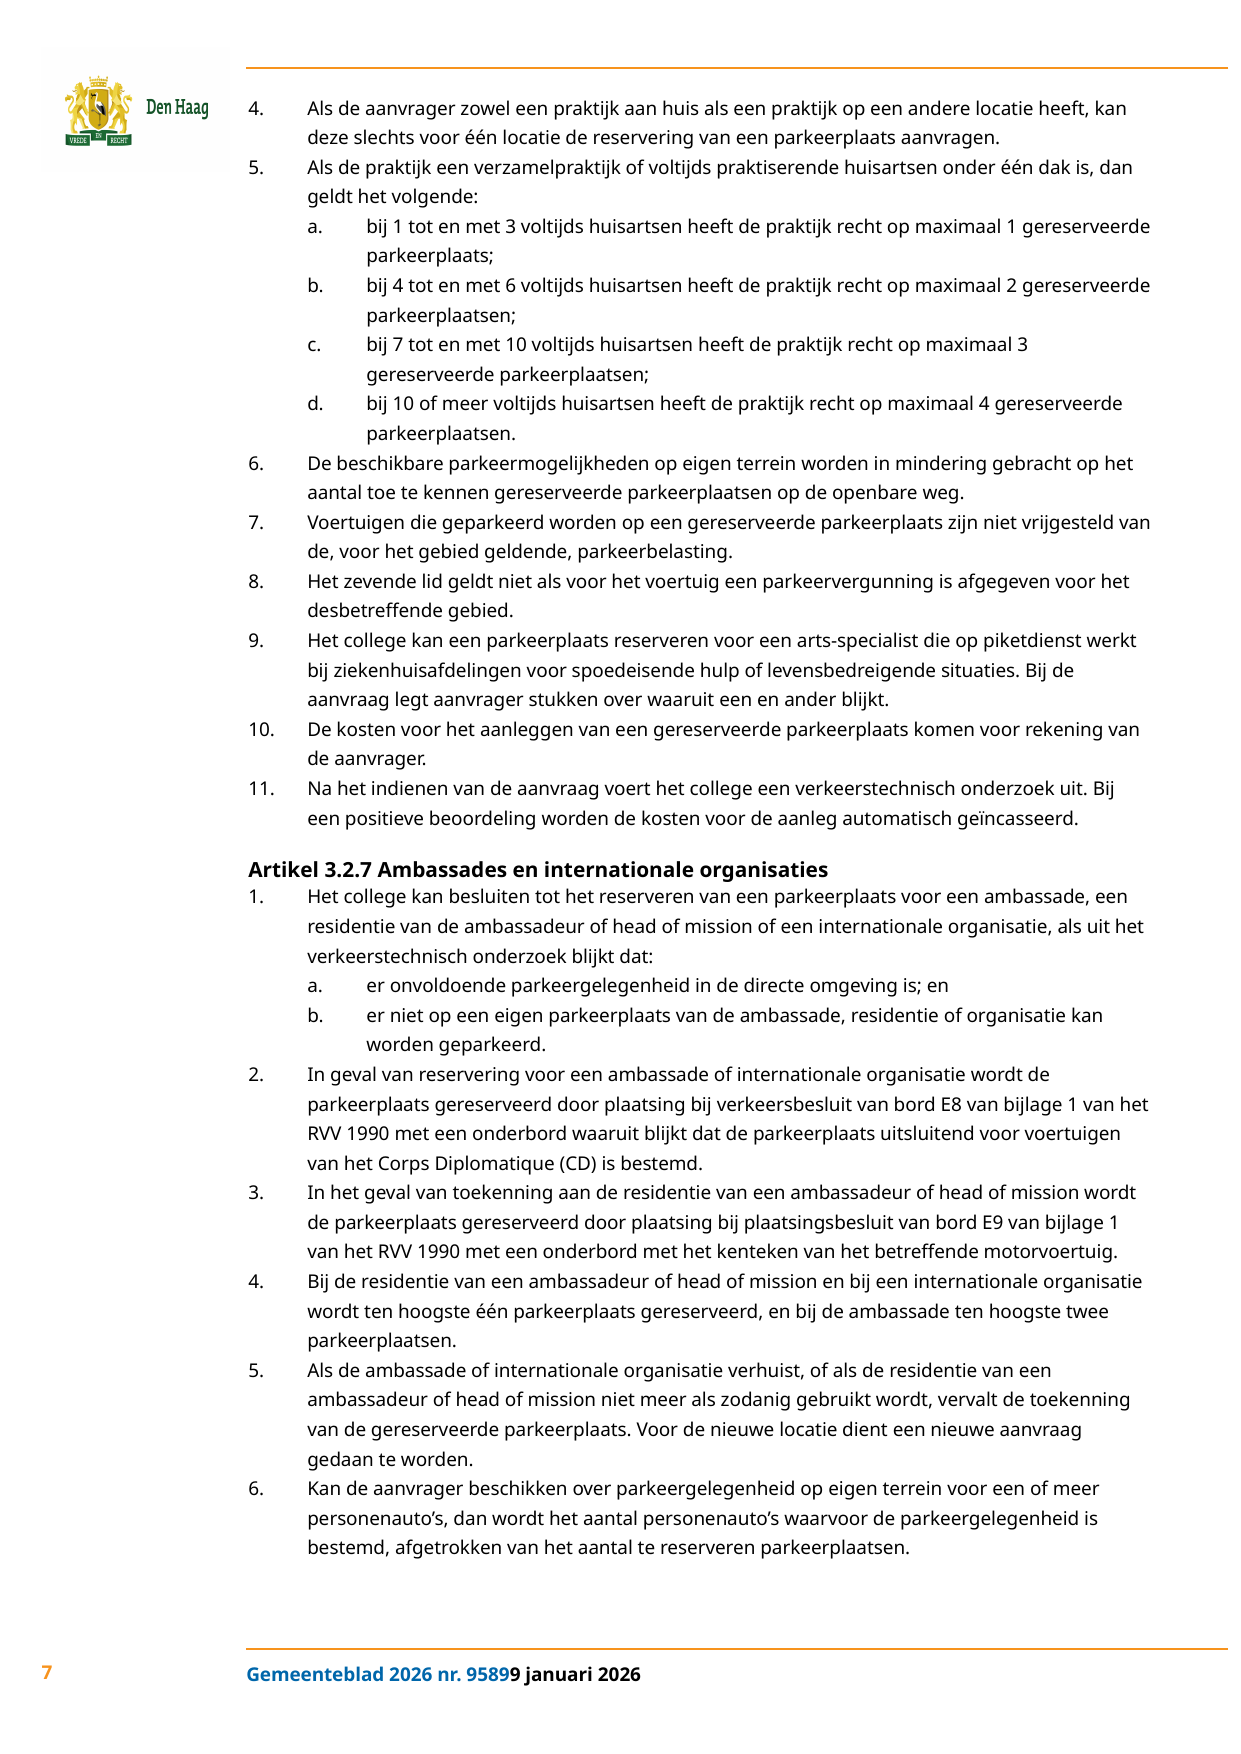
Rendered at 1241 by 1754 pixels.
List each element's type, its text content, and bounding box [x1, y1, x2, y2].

list bij 1 tot en met 3 voltijds huisartsen heeft de praktijk recht op maximaal 1 gereserveerde parkeerplaats; [307, 213, 1152, 268]
list Na het indienen van de aanvraag voert het college een verkeerstechnisch onderzoek uit. Bij een positieve beoordeling worden de kosten voor de aanleg automatisch geïncasseerd. [248, 775, 1152, 831]
list De beschikbare parkeermogelijkheden op eigen terrein worden in mindering gebracht op het aantal toe te kennen gereserveerde parkeerplaatsen op de openbare weg. [248, 450, 1152, 505]
list er niet op een eigen parkeerplaats van de ambassade, residentie of organisatie kan worden geparkeerd. [307, 1002, 1152, 1057]
text Artikel 3.2.7 Ambassades en internationale organisaties [248, 855, 1152, 884]
list er onvoldoende parkeergelegenheid in de directe omgeving is; en [307, 972, 1152, 998]
list In geval van reservering voor een ambassade of internationale organisatie wordt de parkeerplaats gereserveerd door plaatsing bij verkeersbesluit van bord E8 van bijlage 1 van het RVV 1990 met een onderbord waaruit blijkt dat de parkeerplaats uitsluitend voor voertuigen van het Corps Diplomatique (CD) is bestemd. [248, 1061, 1152, 1176]
list Het college kan een parkeerplaats reserveren voor een arts-specialist die op piketdienst werkt bij ziekenhuisafdelingen voor spoedeisende hulp of levensbedreigende situaties. Bij de aanvraag legt aanvrager stukken over waaruit een en ander blijkt. [248, 627, 1152, 712]
list In het geval van toekenning aan de residentie van een ambassadeur of head of mission wordt de parkeerplaats gereserveerd door plaatsing bij plaatsingsbesluit van bord E9 van bijlage 1 van het RVV 1990 met een onderbord met het kenteken van het betreffende motorvoertuig. [248, 1179, 1152, 1264]
list De kosten voor het aanleggen van een gereserveerde parkeerplaats komen voor rekening van de aanvrager. [248, 716, 1152, 771]
list Kan de aanvrager beschikken over parkeergelegenheid op eigen terrein voor een of meer personenauto’s, dan wordt het aantal personenauto’s waarvoor de parkeergelegenheid is bestemd, afgetrokken van het aantal te reserveren parkeerplaatsen. [248, 1475, 1152, 1560]
list bij 10 of meer voltijds huisartsen heeft de praktijk recht op maximaal 4 gereserveerde parkeerplaatsen. [307, 391, 1152, 446]
picture [41, 47, 231, 172]
list Bij de residentie van een ambassadeur of head of mission en bij een internationale organisatie wordt ten hoogste één parkeerplaats gereserveerd, en bij de ambassade ten hoogste twee parkeerplaatsen. [248, 1268, 1152, 1353]
list Als de ambassade of internationale organisatie verhuist, of als de residentie van een ambassadeur of head of mission niet meer als zodanig gebruikt wordt, vervalt de toekenning van de gereserveerde parkeerplaats. Voor de nieuwe locatie dient een nieuwe aanvraag gedaan te worden. [248, 1357, 1152, 1471]
list bij 4 tot en met 6 voltijds huisartsen heeft de praktijk recht op maximaal 2 gereserveerde parkeerplaatsen; [307, 272, 1152, 328]
list Het zevende lid geldt niet als voor het voertuig een parkeervergunning is afgegeven voor het desbetreffende gebied. [248, 568, 1152, 623]
list Als de aanvrager zowel een praktijk aan huis als een praktijk op een andere locatie heeft, kan deze slechts voor één locatie de reservering van een parkeerplaats aanvragen. [248, 95, 1152, 150]
list Voertuigen die geparkeerd worden op een gereserveerde parkeerplaats zijn niet vrijgesteld van de, voor het gebied geldende, parkeerbelasting. [248, 509, 1152, 564]
list bij 7 tot en met 10 voltijds huisartsen heeft de praktijk recht op maximaal 3 gereserveerde parkeerplaatsen; [307, 331, 1152, 387]
list Het college kan besluiten tot het reserveren van een parkeerplaats voor een ambassade, een residentie van de ambassadeur of head of mission of een internationale organisatie, als uit het verkeerstechnisch onderzoek blijkt dat: [248, 884, 1152, 968]
list Als de praktijk een verzamelpraktijk of voltijds praktiserende huisartsen onder één dak is, dan geldt het volgende: [248, 154, 1152, 209]
